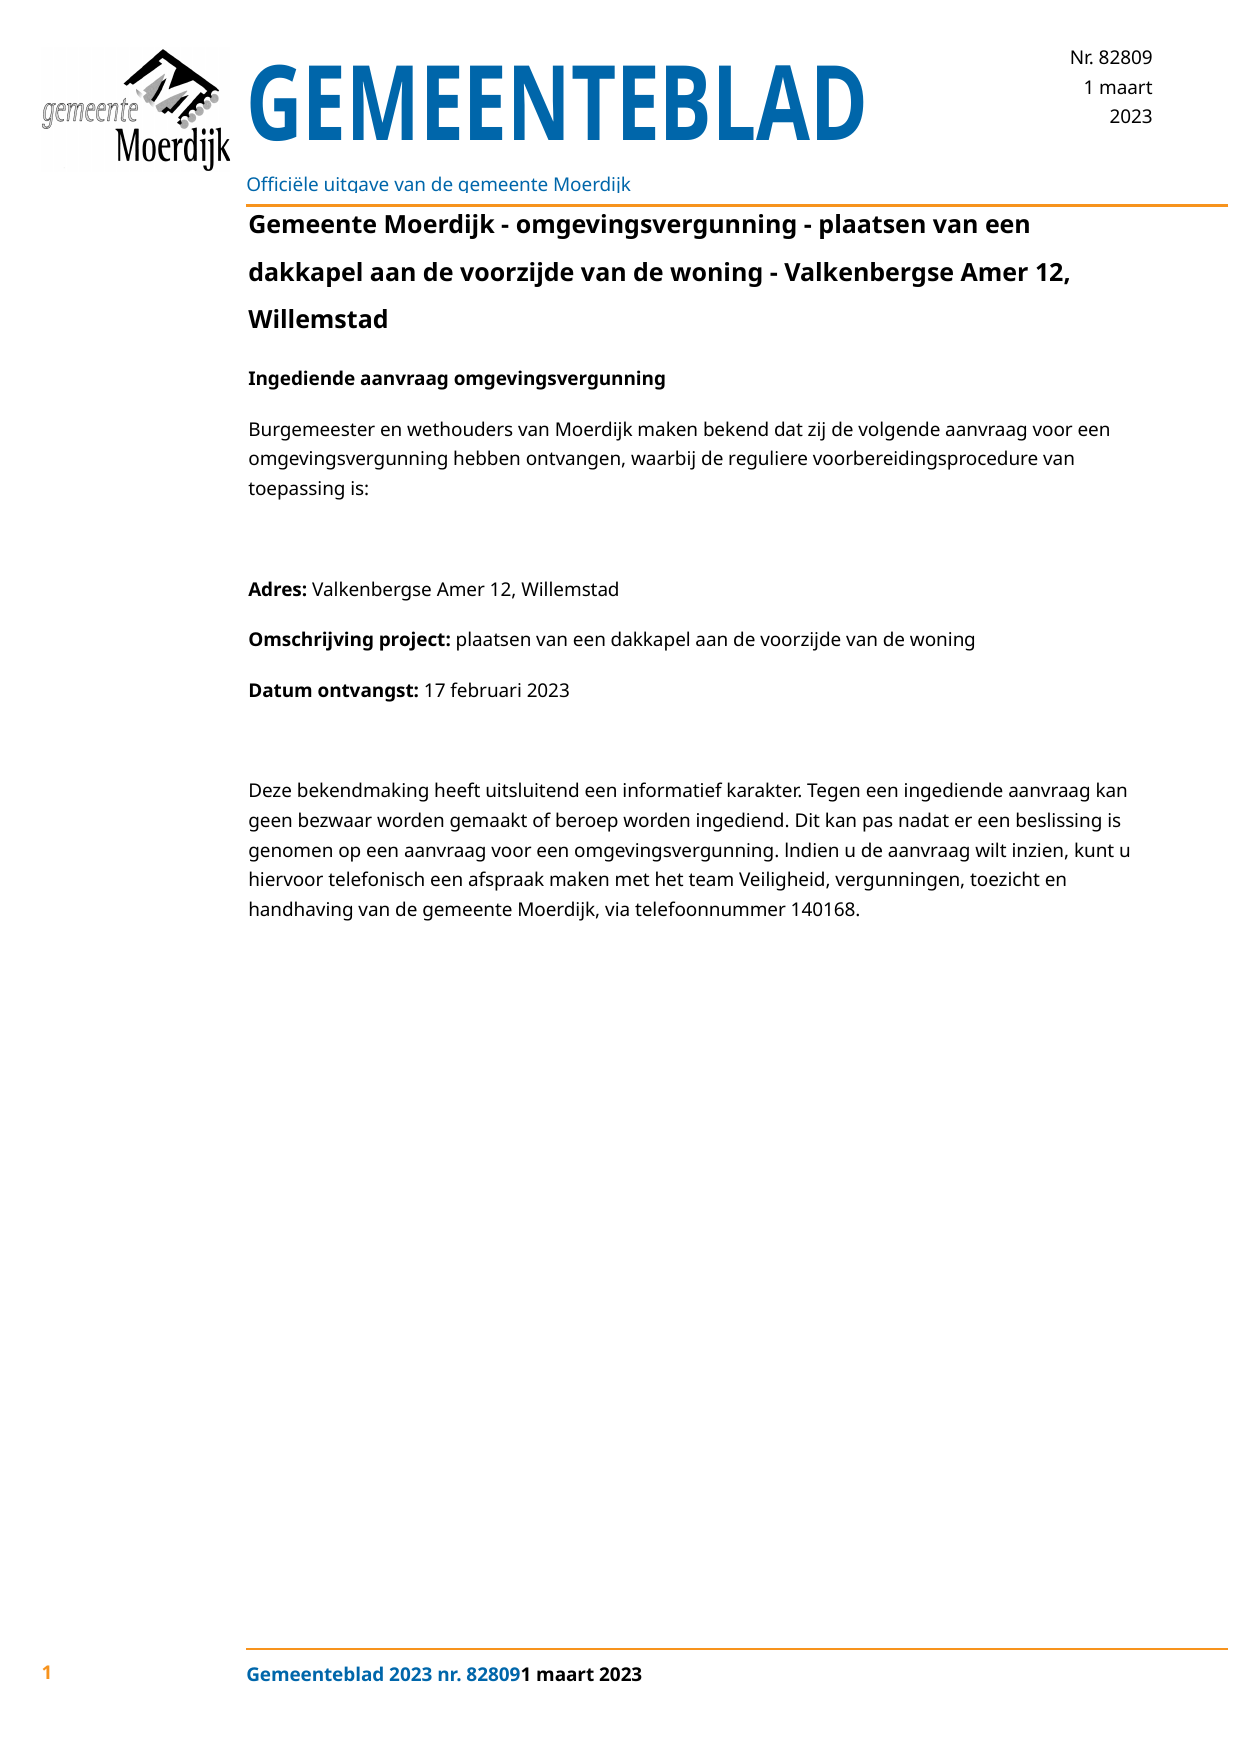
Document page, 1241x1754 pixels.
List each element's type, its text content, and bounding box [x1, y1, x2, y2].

text Ingediende aanvraag omgevingsvergunning [248, 366, 1152, 391]
text Deze bekendmaking heeft uitsluitend een informatief karakter. Tegen een ingediende aanvraag kan geen bezwaar worden gemaakt of beroep worden ingediend. Dit kan pas nadat er een beslissing is genomen op een aanvraag voor een omgevingsvergunning. lndien u de aanvraag wilt inzien, kunt u hiervoor telefonisch een afspraak maken met het team Veiligheid, vergunningen, toezicht en handhaving van de gemeente Moerdijk, via telefoonnummer 140168. [248, 778, 1152, 922]
text Omschrijving project: plaatsen van een dakkapel aan de voorzijde van de woning [248, 626, 1152, 652]
text Gemeente Moerdijk - omgevingsvergunning - plaatsen van een dakkapel aan de voorzijde van de woning - Valkenbergse Amer 12, Willemstad [248, 207, 1152, 336]
picture [41, 47, 231, 172]
text Datum ontvangst: 17 februari 2023 [248, 677, 1152, 702]
text Adres: Valkenbergse Amer 12, Willemstad [248, 576, 1152, 602]
text Burgemeester en wethouders van Moerdijk maken bekend dat zij de volgende aanvraag voor een omgevingsvergunning hebben ontvangen, waarbij de reguliere voorbereidingsprocedure van toepassing is: [248, 416, 1152, 501]
